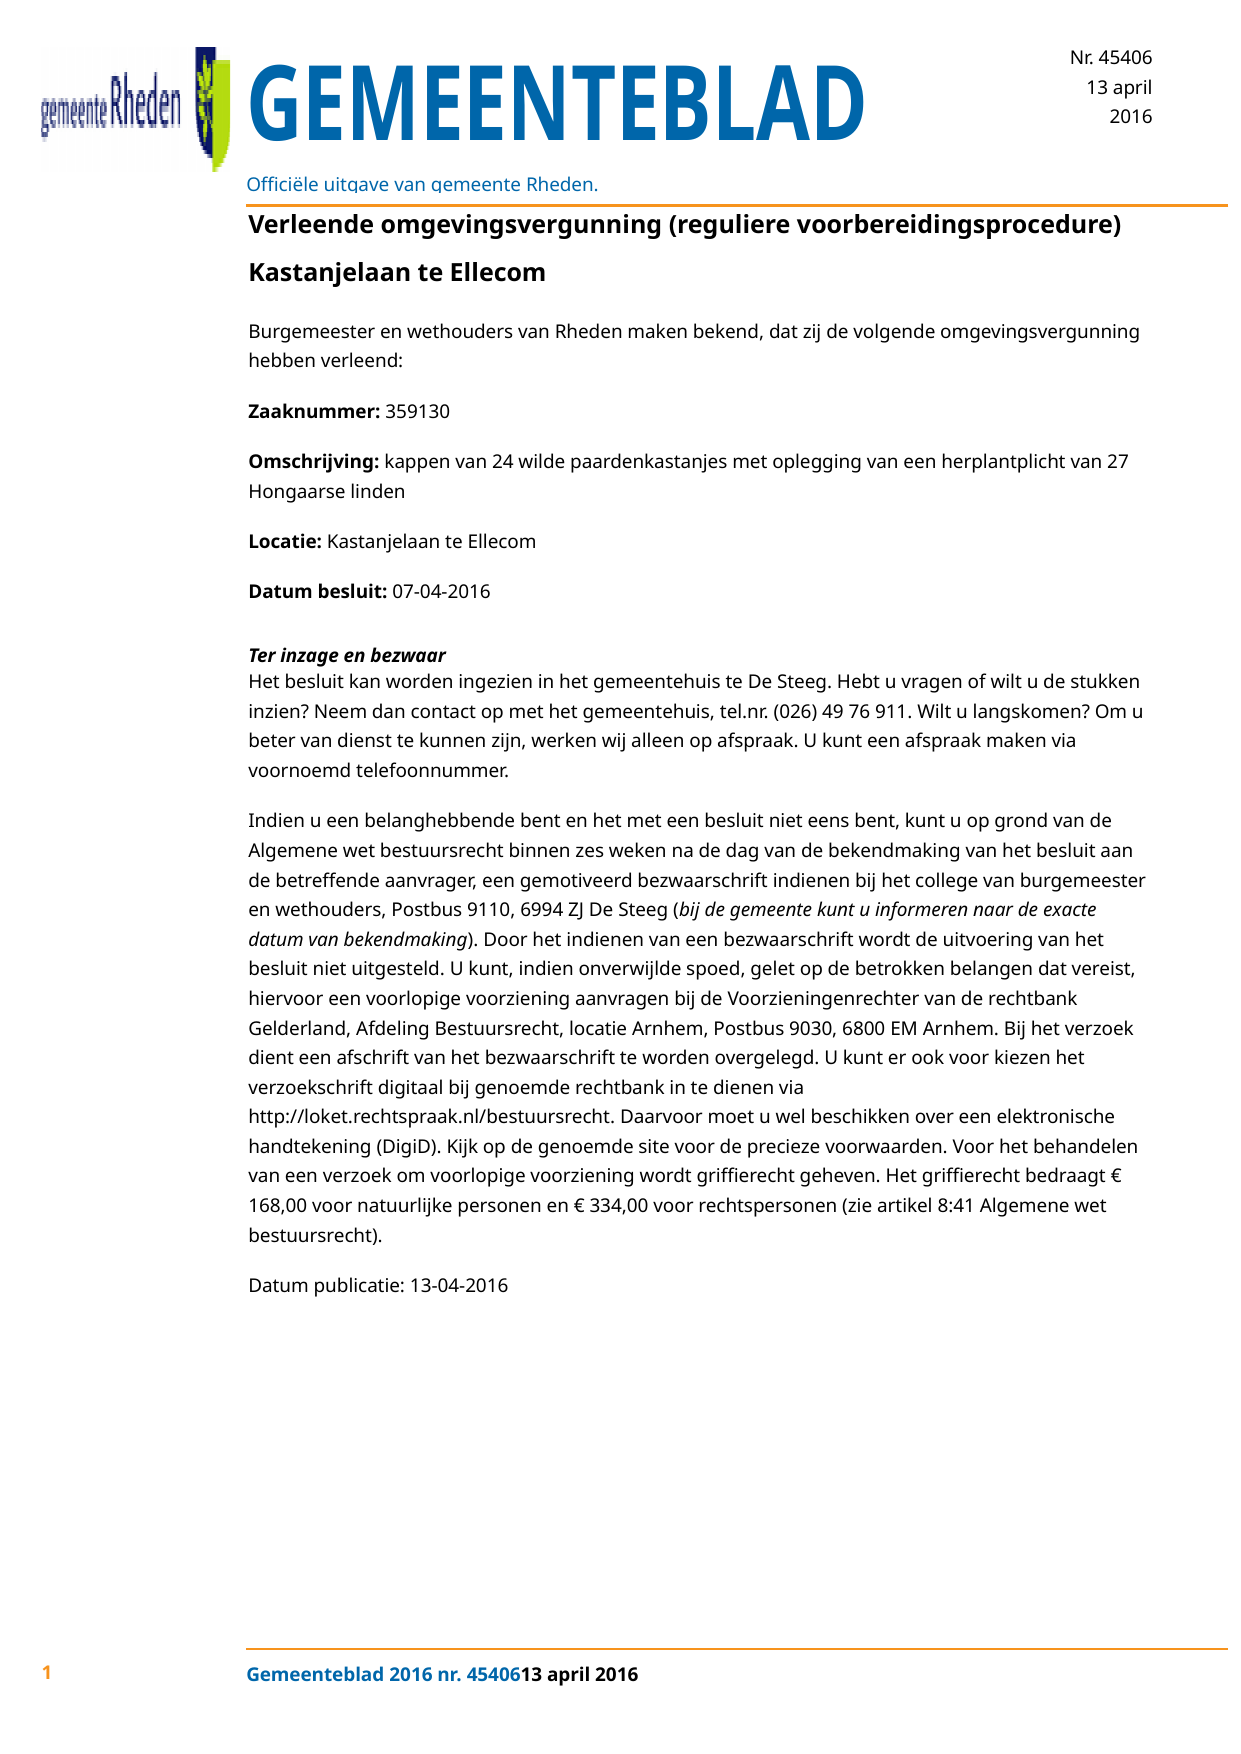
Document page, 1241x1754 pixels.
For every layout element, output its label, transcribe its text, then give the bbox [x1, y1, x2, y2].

text Ter inzage en bezwaar [248, 643, 1152, 668]
text Datum besluit: 07-04-2016 [248, 579, 1152, 604]
text Zaaknummer: 359130 [248, 398, 1152, 424]
text Het besluit kan worden ingezien in het gemeentehuis te De Steeg. Hebt u vragen of wilt u de stukken inzien? Neem dan contact op met het gemeentehuis, tel.nr. (026) 49 76 911. Wilt u langskomen? Om u beter van dienst te kunnen zijn, werken wij alleen op afspraak. U kunt een afspraak maken via voornoemd telefoonnummer. [248, 668, 1152, 783]
text Verleende omgevingsvergunning (reguliere voorbereidingsprocedure) Kastanjelaan te Ellecom [248, 207, 1152, 288]
text Burgemeester en wethouders van Rheden maken bekend, dat zij de volgende omgevingsvergunning hebben verleend: [248, 318, 1152, 373]
text Locatie: Kastanjelaan te Ellecom [248, 528, 1152, 554]
text Omschrijving: kappen van 24 wilde paardenkastanjes met oplegging van een herplantplicht van 27 Hongaarse linden [248, 448, 1152, 504]
picture [41, 47, 231, 172]
text Datum publicatie: 13-04-2016 [248, 1272, 1152, 1298]
text Indien u een belanghebbende bent en het met een besluit niet eens bent, kunt u op grond van de Algemene wet bestuursrecht binnen zes weken na de dag van de bekendmaking van het besluit aan de betreffende aanvrager, een gemotiveerd bezwaarschrift indienen bij het college van burgemeester en wethouders, Postbus 9110, 6994 ZJ De Steeg (bij de gemeente kunt u informeren naar de exacte datum van bekendmaking). Door het indienen van een bezwaarschrift wordt de uitvoering van het besluit niet uitgesteld. U kunt, indien onverwijlde spoed, gelet op de betrokken belangen dat vereist, hiervoor een voorlopige voorziening aanvragen bij de Voorzieningenrechter van de rechtbank Gelderland, Afdeling Bestuursrecht, locatie Arnhem, Postbus 9030, 6800 EM Arnhem. Bij het verzoek dient een afschrift van het bezwaarschrift te worden overgelegd. U kunt er ook voor kiezen het verzoekschrift digitaal bij genoemde rechtbank in te dienen via http://loket.rechtspraak.nl/bestuursrecht. Daarvoor moet u wel beschikken over een elektronische handtekening (DigiD). Kijk op de genoemde site voor de precieze voorwaarden. Voor het behandelen van een verzoek om voorlopige voorziening wordt griffierecht geheven. Het griffierecht bedraagt € 168,00 voor natuurlijke personen en € 334,00 voor rechtspersonen (zie artikel 8:41 Algemene wet bestuursrecht). [248, 808, 1152, 1247]
